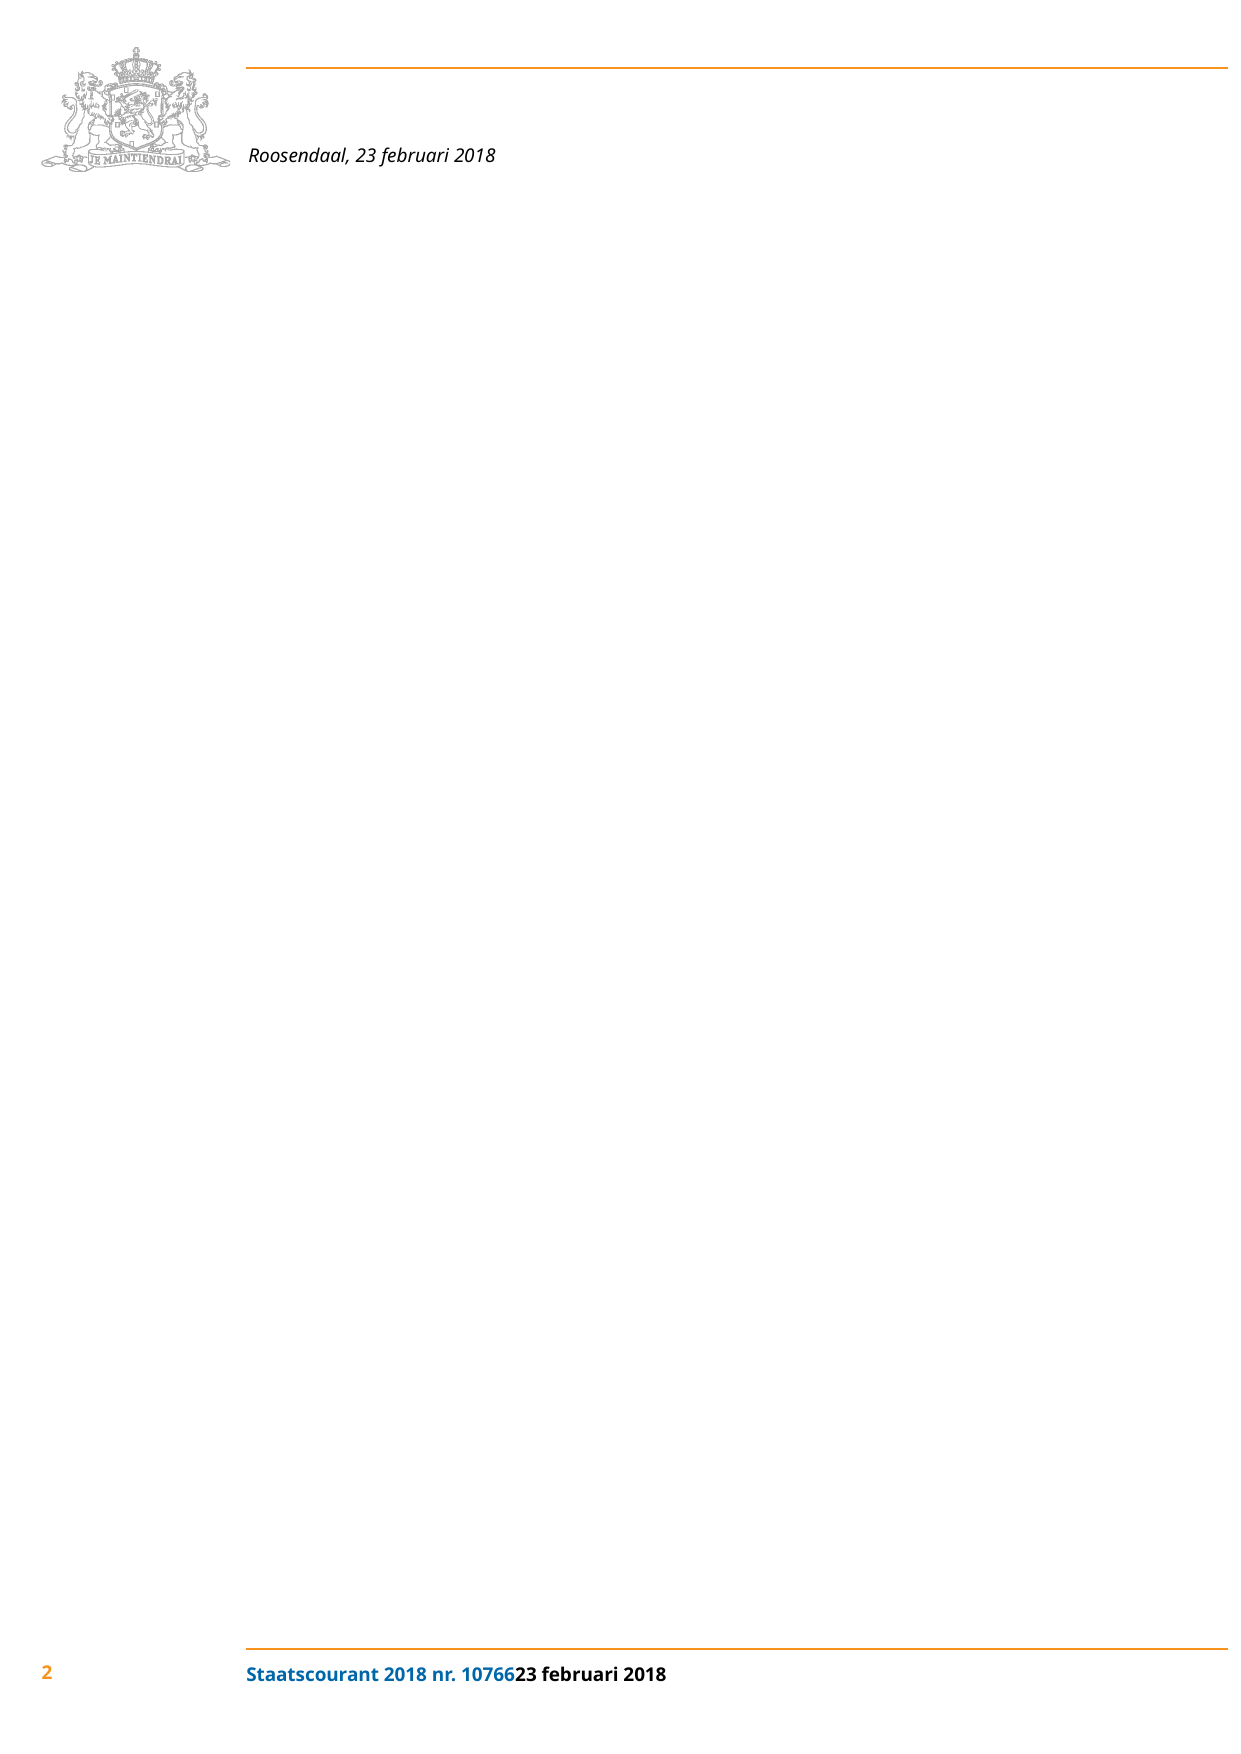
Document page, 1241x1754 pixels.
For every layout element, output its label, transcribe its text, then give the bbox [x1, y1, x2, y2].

text Roosendaal, 23 februari 2018 [248, 143, 1152, 168]
picture [41, 47, 231, 172]
